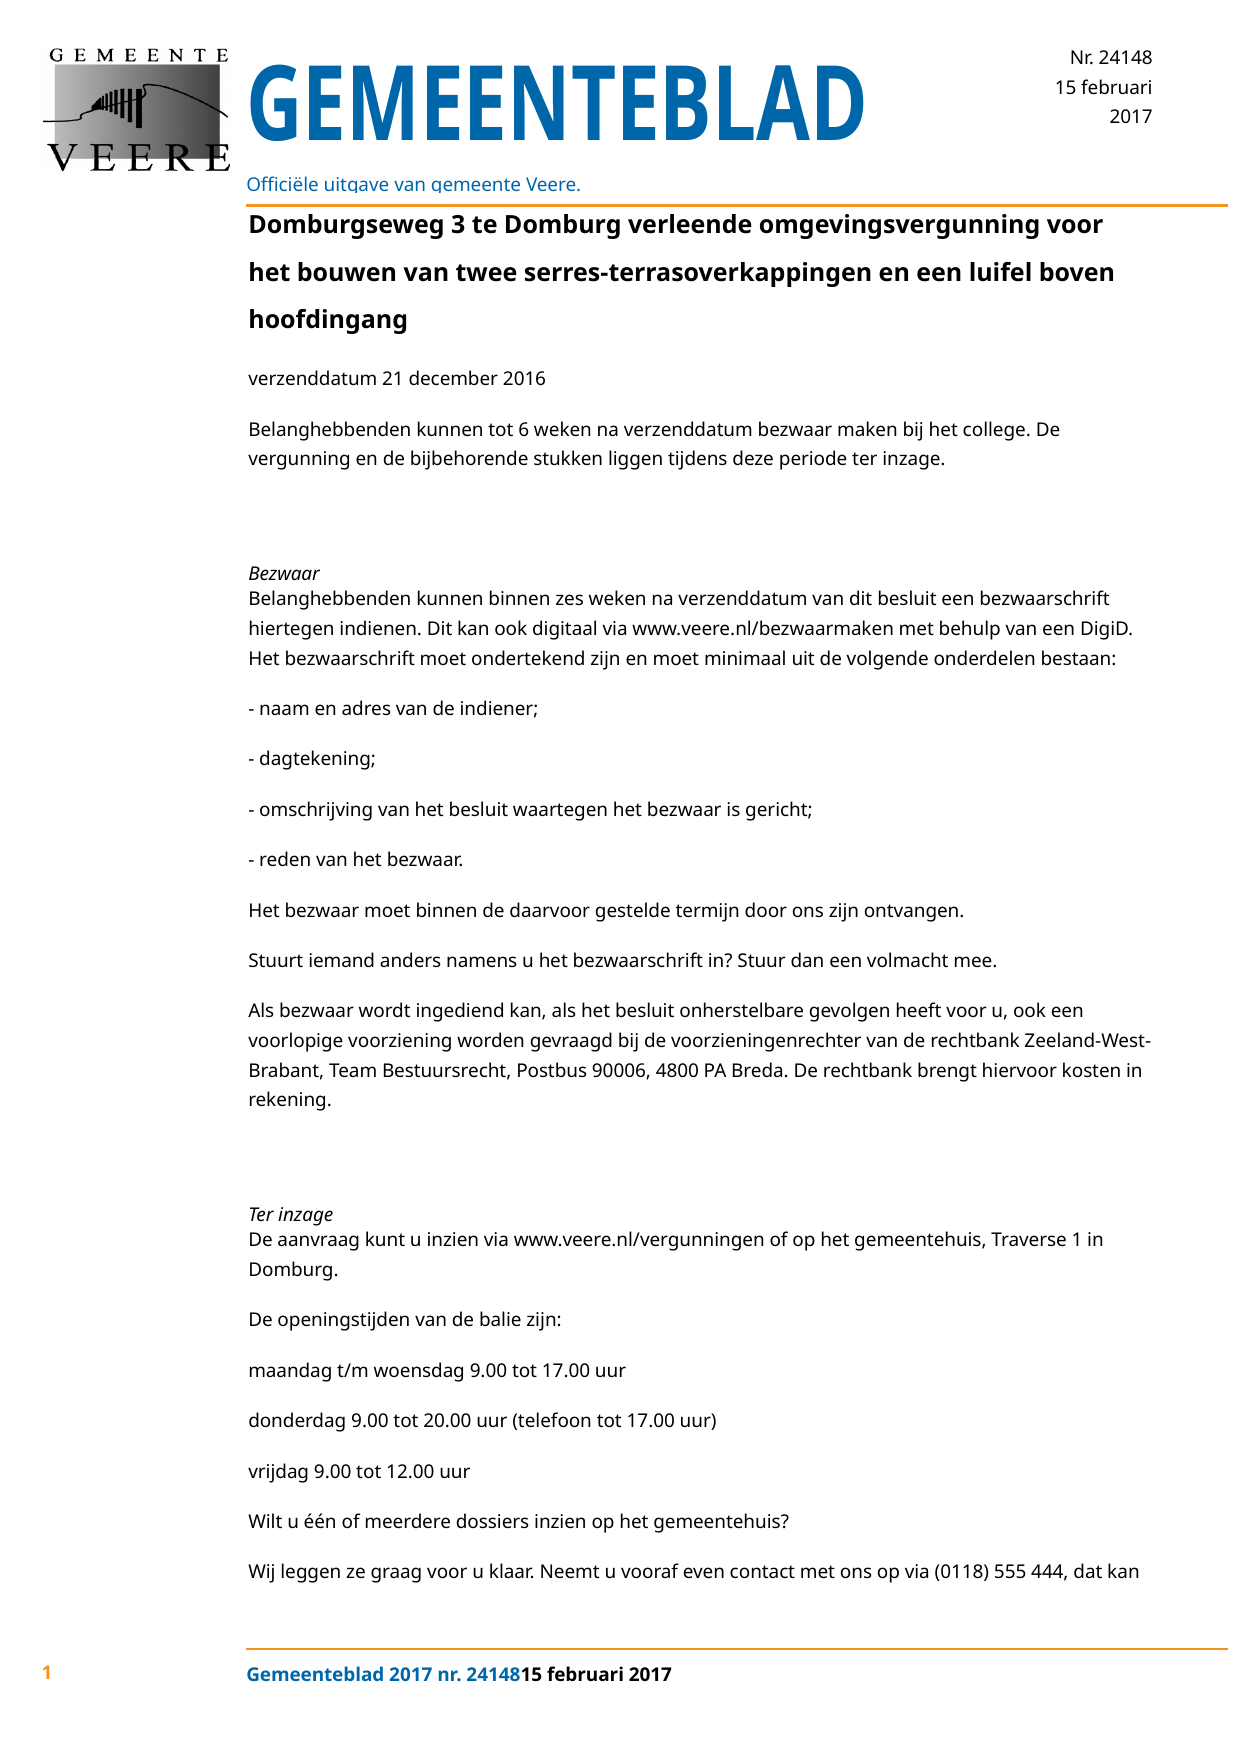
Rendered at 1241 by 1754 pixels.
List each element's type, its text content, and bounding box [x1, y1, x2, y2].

text - omschrijving van het besluit waartegen het bezwaar is gericht; [248, 796, 1152, 822]
text vrijdag 9.00 tot 12.00 uur [248, 1458, 1152, 1483]
picture [41, 47, 231, 172]
text Ter inzage [248, 1201, 1152, 1227]
text - dagtekening; [248, 746, 1152, 771]
text Stuurt iemand anders namens u het bezwaarschrift in? Stuur dan een volmacht mee. [248, 947, 1152, 973]
text Wij leggen ze graag voor u klaar. Neemt u vooraf even contact met ons op via (0118) 555 444, dat kan [248, 1559, 1152, 1584]
text Bezwaar [248, 560, 1152, 586]
text Het bezwaar moet binnen de daarvoor gestelde termijn door ons zijn ontvangen. [248, 897, 1152, 923]
text Belanghebbenden kunnen binnen zes weken na verzenddatum van dit besluit een bezwaarschrift hiertegen indienen. Dit kan ook digitaal via www.veere.nl/bezwaarmaken met behulp van een DigiD. Het bezwaarschrift moet ondertekend zijn en moet minimaal uit de volgende onderdelen bestaan: [248, 586, 1152, 671]
text Wilt u één of meerdere dossiers inzien op het gemeentehuis? [248, 1508, 1152, 1534]
text Als bezwaar wordt ingediend kan, als het besluit onherstelbare gevolgen heeft voor u, ook een voorlopige voorziening worden gevraagd bij de voorzieningenrechter van de rechtbank Zeeland-West-Brabant, Team Bestuursrecht, Postbus 90006, 4800 PA Breda. De rechtbank brengt hiervoor kosten in rekening. [248, 998, 1152, 1112]
text - reden van het bezwaar. [248, 846, 1152, 872]
text - naam en adres van de indiener; [248, 695, 1152, 721]
text donderdag 9.00 tot 20.00 uur (telefoon tot 17.00 uur) [248, 1407, 1152, 1433]
text De aanvraag kunt u inzien via www.veere.nl/vergunningen of op het gemeentehuis, Traverse 1 in Domburg. [248, 1227, 1152, 1282]
text Domburgseweg 3 te Domburg verleende omgevingsvergunning voor het bouwen van twee serres-terrasoverkappingen en een luifel boven hoofdingang [248, 207, 1152, 336]
text De openingstijden van de balie zijn: [248, 1307, 1152, 1332]
text maandag t/m woensdag 9.00 tot 17.00 uur [248, 1357, 1152, 1383]
text Belanghebbenden kunnen tot 6 weken na verzenddatum bezwaar maken bij het college. De vergunning en de bijbehorende stukken liggen tijdens deze periode ter inzage. [248, 416, 1152, 471]
text verzenddatum 21 december 2016 [248, 366, 1152, 391]
